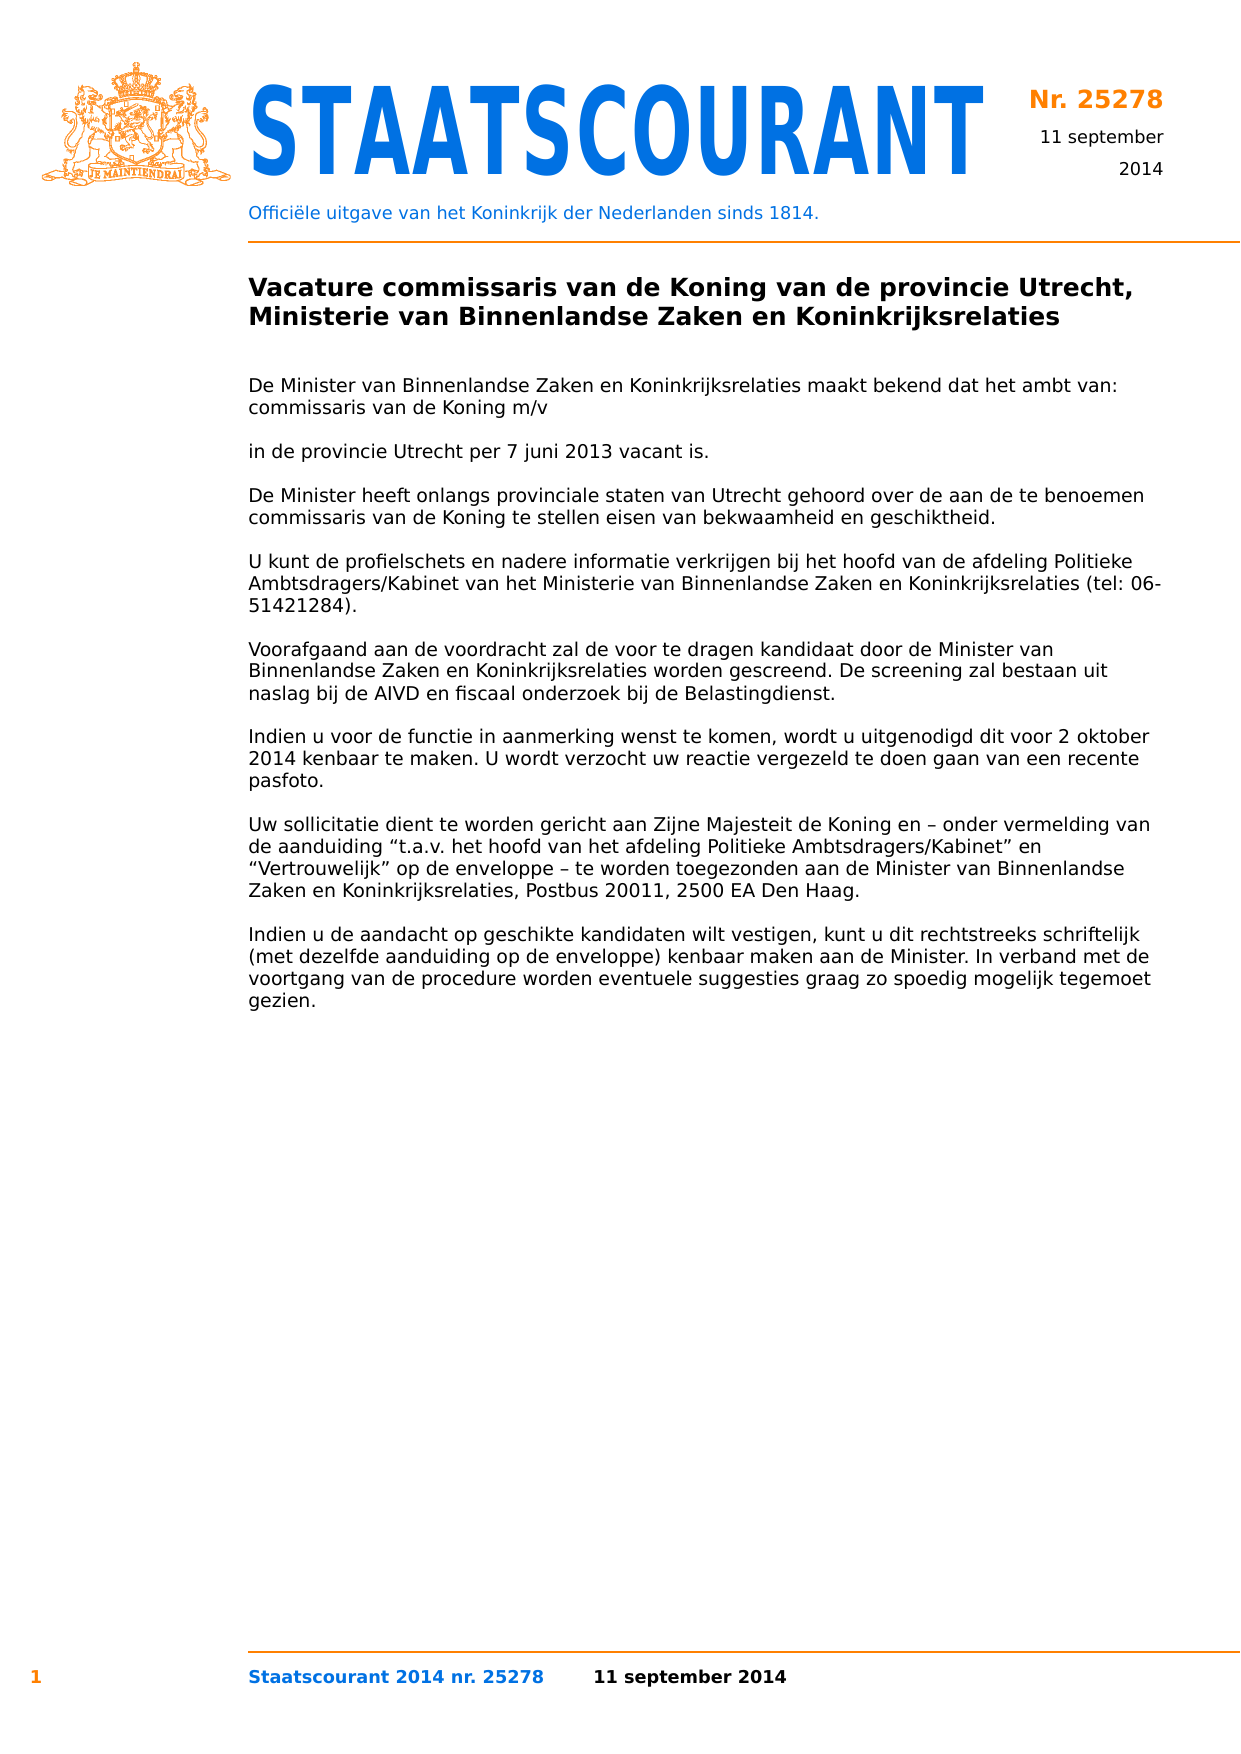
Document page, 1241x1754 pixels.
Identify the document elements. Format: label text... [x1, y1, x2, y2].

text in de provincie Utrecht per 7 juni 2013 vacant is. [248, 441, 1163, 463]
table_header STAATSCOURANT [248, 62, 998, 203]
table_cell 11 september [998, 121, 1240, 153]
text De Minister heeft onlangs provinciale staten van Utrecht gehoord over de aan de te benoemen commissaris van de Koning te stellen eisen van bekwaamheid en geschiktheid. [248, 485, 1163, 529]
text Indien u voor de functie in aanmerking wenst te komen, wordt u uitgenodigd dit voor 2 oktober 2014 kenbaar te maken. U wordt verzocht uw reactie vergezeld te doen gaan van een recente pasfoto. [248, 726, 1163, 792]
table_cell 2014 [998, 153, 1240, 203]
table_header [25, 62, 248, 241]
text Uw sollicitatie dient te worden gericht aan Zijne Majesteit de Koning en – onder vermelding van de aanduiding “t.a.v. het hoofd van het afdeling Politieke Ambtsdragers/Kabinet” en “Vertrouwelijk” op de enveloppe – te worden toegezonden aan de Minister van Binnenlandse Zaken en Koninkrijksrelaties, Postbus 20011, 2500 EA Den Haag. [248, 814, 1163, 902]
table_header Nr. 25278 [998, 62, 1240, 121]
picture [41, 62, 231, 186]
text De Minister van Binnenlandse Zaken en Koninkrijksrelaties maakt bekend dat het ambt van: [248, 375, 1163, 397]
text commissaris van de Koning m/v [248, 397, 1163, 419]
text U kunt de profielschets en nadere informatie verkrijgen bij het hoofd van de afdeling Politieke Ambtsdragers/Kabinet van het Ministerie van Binnenlandse Zaken en Koninkrijksrelaties (tel: 06-51421284). [248, 551, 1163, 617]
table_cell Officiële uitgave van het Koninkrijk der Nederlanden sinds 1814. [248, 203, 1240, 241]
text Voorafgaand aan de voordracht zal de voor te dragen kandidaat door de Minister van Binnenlandse Zaken en Koninkrijksrelaties worden gescreend. De screening zal bestaan uit naslag bij de AIVD en fiscaal onderzoek bij de Belastingdienst. [248, 638, 1163, 704]
subtitle Vacature commissaris van de Koning van de provincie Utrecht, Ministerie van Binnenlandse Zaken en Koninkrijksrelaties [248, 273, 1163, 331]
text Indien u de aandacht op geschikte kandidaten wilt vestigen, kunt u dit rechtstreeks schriftelijk (met dezelfde aanduiding op de enveloppe) kenbaar maken aan de Minister. In verband met de voortgang van de procedure worden eventuele suggesties graag zo spoedig mogelijk tegemoet gezien. [248, 924, 1163, 1012]
